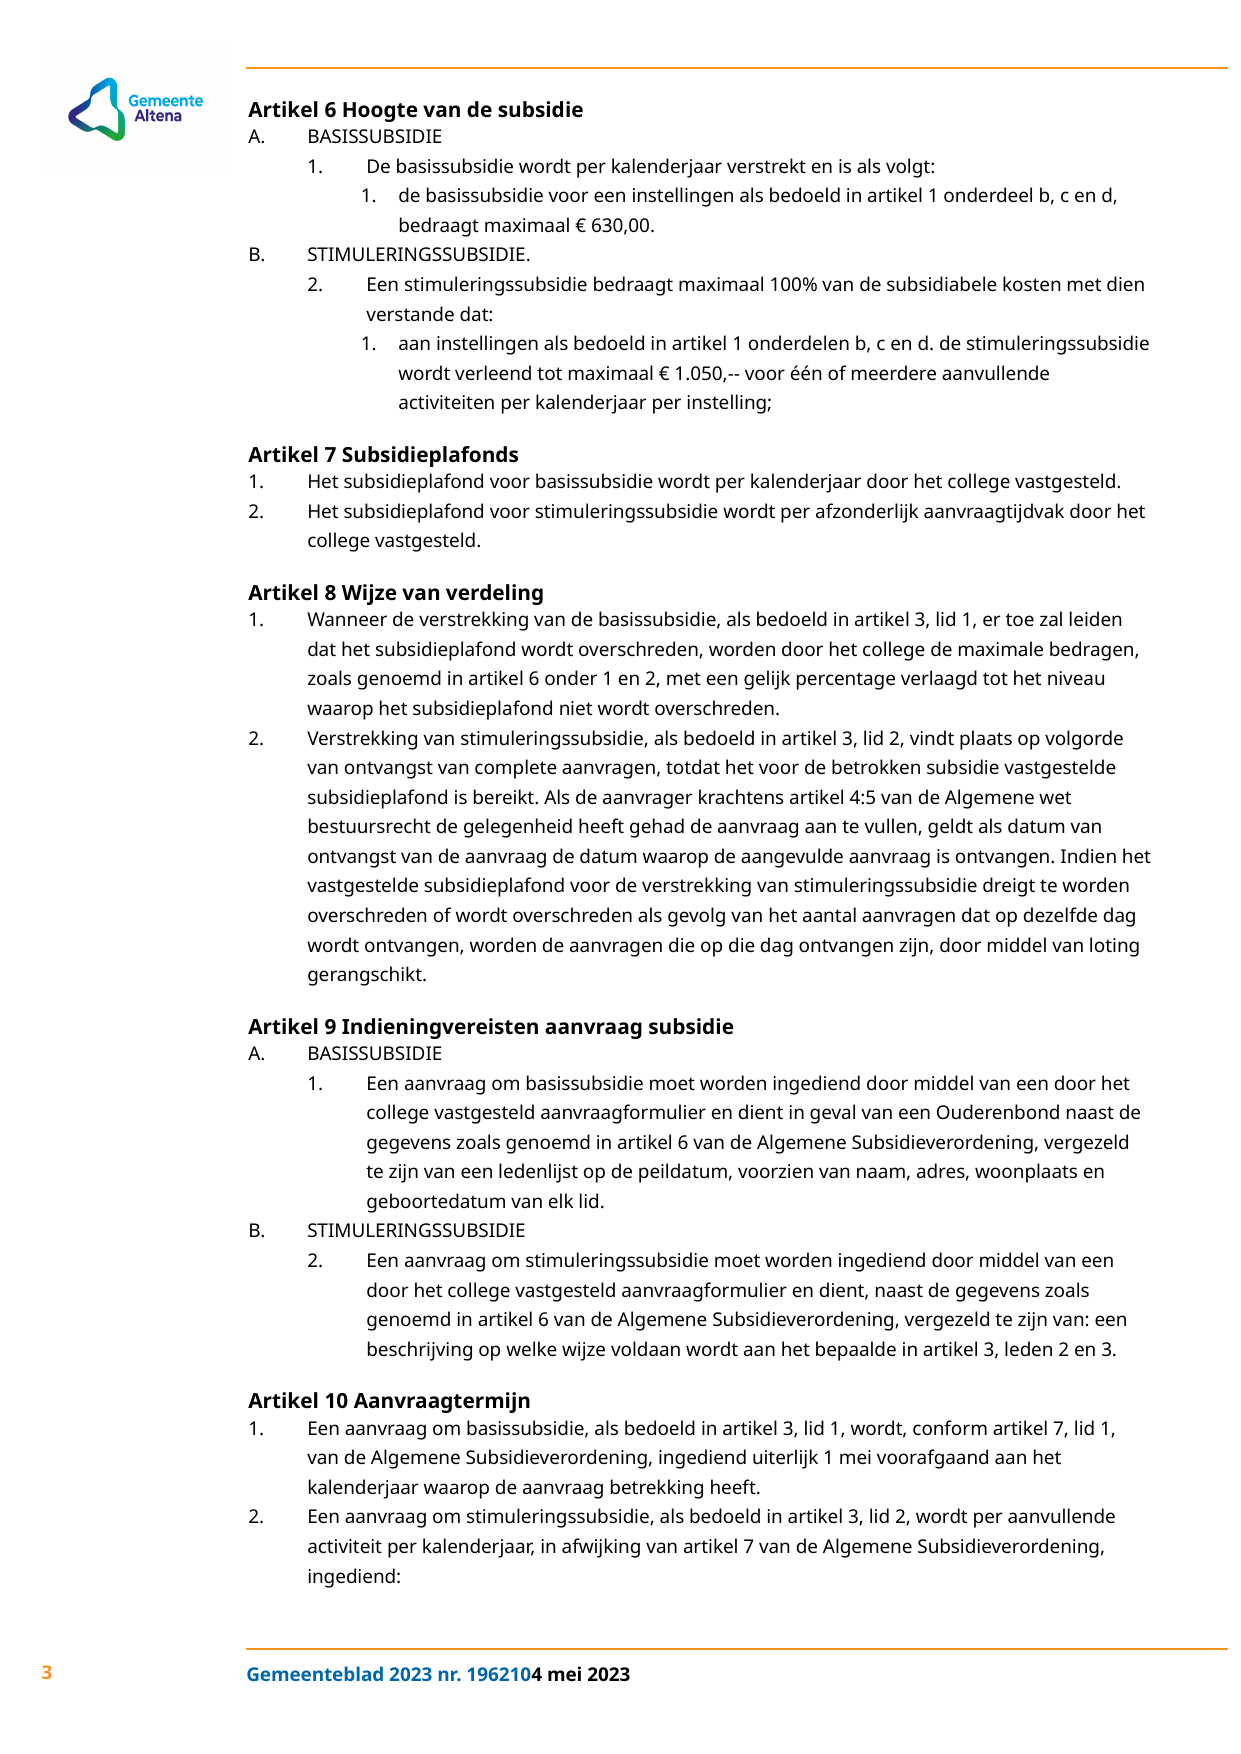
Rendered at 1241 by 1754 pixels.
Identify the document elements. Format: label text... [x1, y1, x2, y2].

list aan instellingen als bedoeld in artikel 1 onderdelen b, c en d. de stimuleringssubsidie wordt verleend tot maximaal € 1.050,-- voor één of meerdere aanvullende activiteiten per kalenderjaar per instelling; [361, 330, 1152, 415]
list STIMULERINGSSUBSIDIE [248, 1218, 1152, 1243]
list STIMULERINGSSUBSIDIE. [248, 242, 1152, 267]
list Een aanvraag om stimuleringssubsidie moet worden ingediend door middel van een door het college vastgesteld aanvraagformulier en dient, naast de gegevens zoals genoemd in artikel 6 van de Algemene Subsidieverordening, vergezeld te zijn van: een beschrijving op welke wijze voldaan wordt aan het bepaalde in artikel 3, leden 2 en 3. [307, 1247, 1152, 1362]
list Een stimuleringssubsidie bedraagt maximaal 100% van de subsidiabele kosten met dien verstande dat: [307, 271, 1152, 326]
list Het subsidieplafond voor basissubsidie wordt per kalenderjaar door het college vastgesteld. [248, 468, 1152, 494]
text Artikel 8 Wijze van verdeling [248, 578, 1152, 606]
list De basissubsidie wordt per kalenderjaar verstrekt en is als volgt: [307, 153, 1152, 178]
list BASISSUBSIDIE [248, 1040, 1152, 1066]
list Een aanvraag om basissubsidie, als bedoeld in artikel 3, lid 1, wordt, conform artikel 7, lid 1, van de Algemene Subsidieverordening, ingediend uiterlijk 1 mei voorafgaand aan het kalenderjaar waarop de aanvraag betrekking heeft. [248, 1415, 1152, 1500]
text Artikel 7 Subsidieplafonds [248, 440, 1152, 468]
text Artikel 6 Hoogte van de subsidie [248, 95, 1152, 123]
list Wanneer de verstrekking van de basissubsidie, als bedoeld in artikel 3, lid 1, er toe zal leiden dat het subsidieplafond wordt overschreden, worden door het college de maximale bedragen, zoals genoemd in artikel 6 onder 1 en 2, met een gelijk percentage verlaagd tot het niveau waarop het subsidieplafond niet wordt overschreden. [248, 606, 1152, 721]
text Artikel 9 Indieningvereisten aanvraag subsidie [248, 1012, 1152, 1040]
list de basissubsidie voor een instellingen als bedoeld in artikel 1 onderdeel b, c en d, bedraagt maximaal € 630,00. [361, 182, 1152, 238]
list Het subsidieplafond voor stimuleringssubsidie wordt per afzonderlijk aanvraagtijdvak door het college vastgesteld. [248, 498, 1152, 553]
text Artikel 10 Aanvraagtermijn [248, 1386, 1152, 1415]
list Een aanvraag om stimuleringssubsidie, als bedoeld in artikel 3, lid 2, wordt per aanvullende activiteit per kalenderjaar, in afwijking van artikel 7 van de Algemene Subsidieverordening, ingediend: [248, 1504, 1152, 1588]
list Verstrekking van stimuleringssubsidie, als bedoeld in artikel 3, lid 2, vindt plaats op volgorde van ontvangst van complete aanvragen, totdat het voor de betrokken subsidie vastgestelde subsidieplafond is bereikt. Als de aanvrager krachtens artikel 4:5 van de Algemene wet bestuursrecht de gelegenheid heeft gehad de aanvraag aan te vullen, geldt als datum van ontvangst van de aanvraag de datum waarop de aangevulde aanvraag is ontvangen. Indien het vastgestelde subsidieplafond voor de verstrekking van stimuleringssubsidie dreigt te worden overschreden of wordt overschreden als gevolg van het aantal aanvragen dat op dezelfde dag wordt ontvangen, worden de aanvragen die op die dag ontvangen zijn, door middel van loting gerangschikt. [248, 725, 1152, 987]
picture [41, 47, 231, 172]
list BASISSUBSIDIE [248, 123, 1152, 149]
list Een aanvraag om basissubsidie moet worden ingediend door middel van een door het college vastgesteld aanvraagformulier en dient in geval van een Ouderenbond naast de gegevens zoals genoemd in artikel 6 van de Algemene Subsidieverordening, vergezeld te zijn van een ledenlijst op de peildatum, voorzien van naam, adres, woonplaats en geboortedatum van elk lid. [307, 1070, 1152, 1214]
